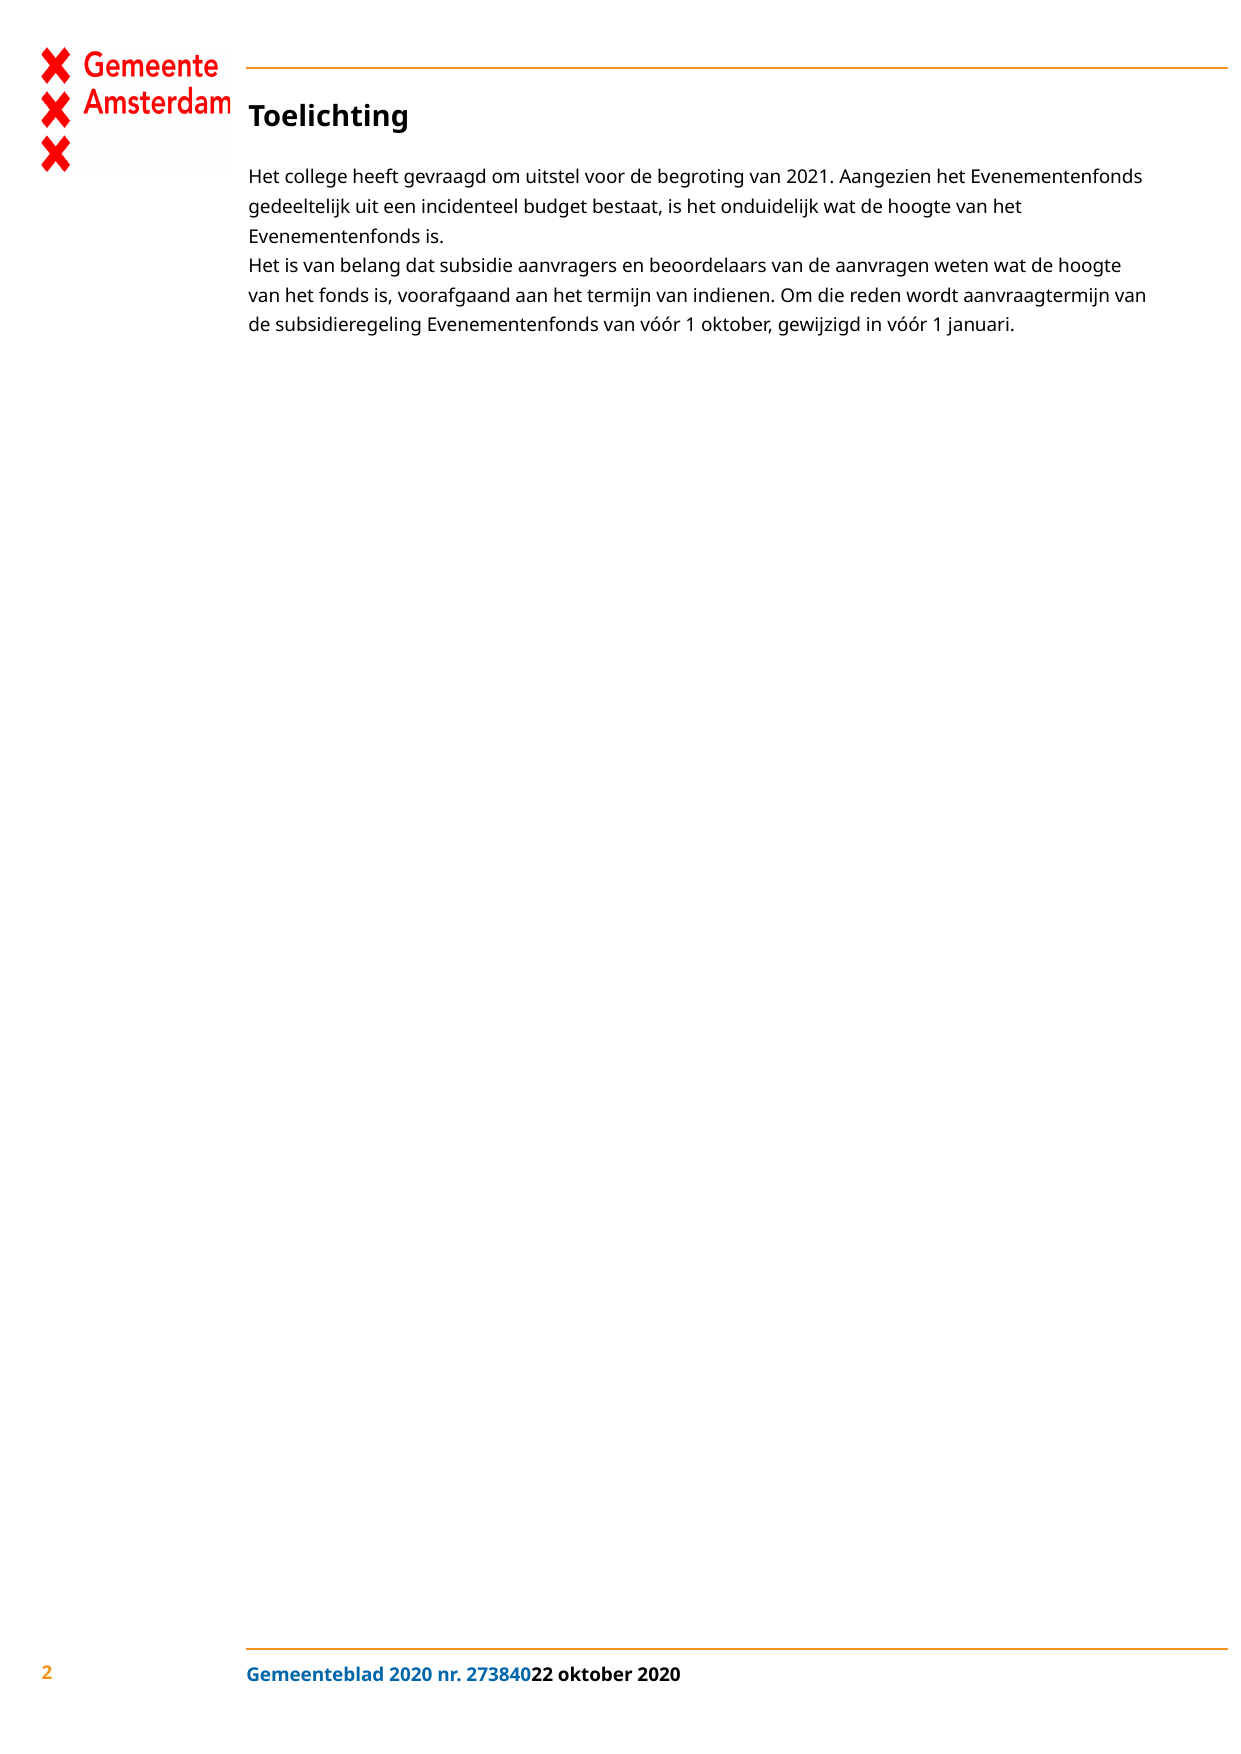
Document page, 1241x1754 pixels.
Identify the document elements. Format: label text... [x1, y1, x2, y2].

text Het college heeft gevraagd om uitstel voor de begroting van 2021. Aangezien het Evenementenfonds gedeeltelijk uit een incidenteel budget bestaat, is het onduidelijk wat de hoogte van het Evenementenfonds is. [248, 164, 1152, 248]
picture [41, 47, 231, 172]
text Het is van belang dat subsidie aanvragers en beoordelaars van de aanvragen weten wat de hoogte van het fonds is, voorafgaand aan het termijn van indienen. Om die reden wordt aanvraagtermijn van de subsidieregeling Evenementenfonds van vóór 1 oktober, gewijzigd in vóór 1 januari. [248, 252, 1152, 337]
text Toelichting [248, 95, 1152, 134]
